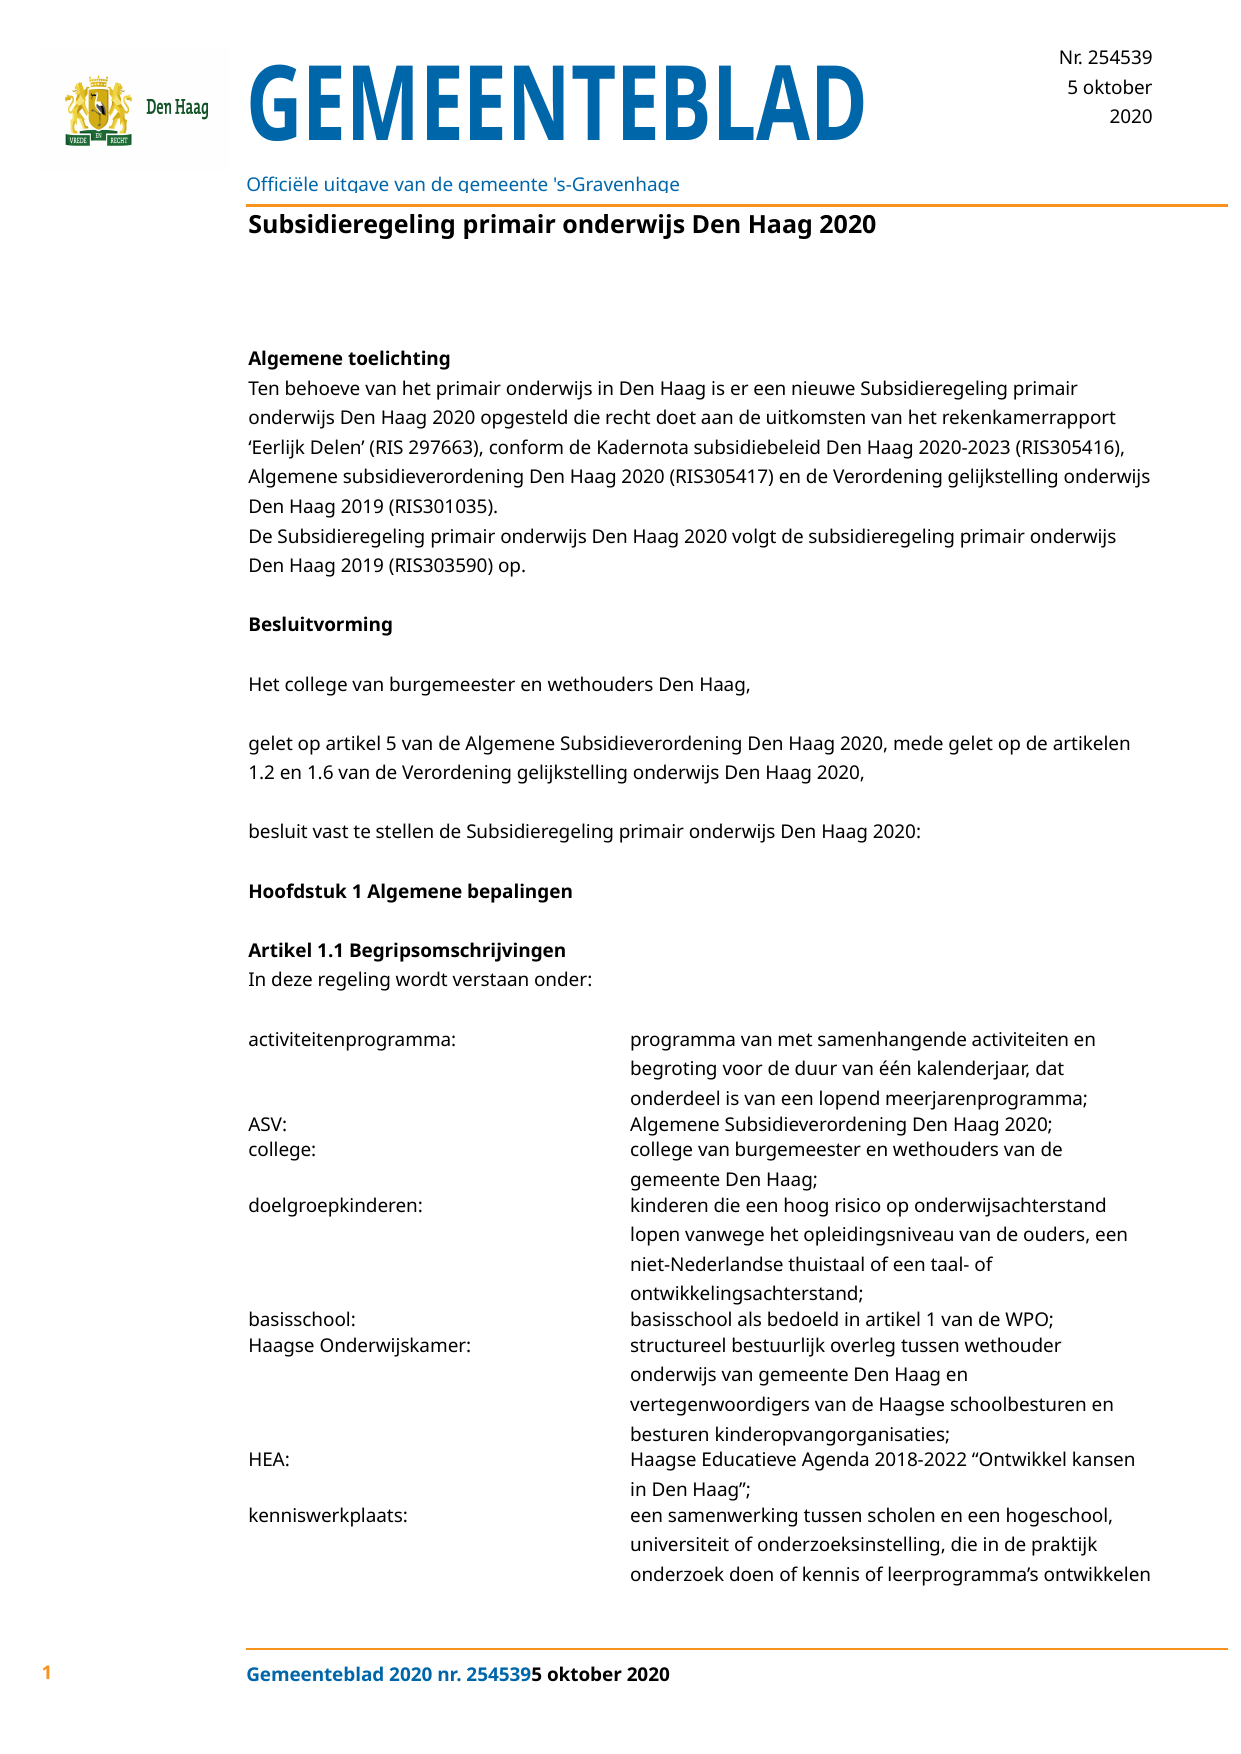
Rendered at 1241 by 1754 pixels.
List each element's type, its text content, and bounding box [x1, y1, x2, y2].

table_header programma van met samenhangende activiteiten en begroting voor de duur van één kalenderjaar, dat onderdeel is van een lopend meerjarenprogramma; [630, 1026, 1152, 1111]
table_header activiteitenprogramma: [248, 1026, 630, 1111]
table_cell doelgroepkinderen: [248, 1192, 630, 1306]
text In deze regeling wordt verstaan onder: [248, 967, 1152, 992]
table_cell structureel bestuurlijk overleg tussen wethouder onderwijs van gemeente Den Haag en vertegenwoordigers van de Haagse schoolbesturen en besturen kinderopvangorganisaties; [630, 1332, 1152, 1446]
table_cell Haagse Onderwijskamer: [248, 1332, 630, 1446]
table_cell een samenwerking tussen scholen en een hogeschool, universiteit of onderzoeksinstelling, die in de praktijk onderzoek doen of kennis of leerprogramma’s ontwikkelen [630, 1502, 1152, 1587]
table_cell kinderen die een hoog risico op onderwijsachterstand lopen vanwege het opleidingsniveau van de ouders, een niet-Nederlandse thuistaal of een taal- of ontwikkelingsachterstand; [630, 1192, 1152, 1306]
text Ten behoeve van het primair onderwijs in Den Haag is er een nieuwe Subsidieregeling primair onderwijs Den Haag 2020 opgesteld die recht doet aan de uitkomsten van het rekenkamerrapport ‘Eerlijk Delen’ (RIS 297663), conform de Kadernota subsidiebeleid Den Haag 2020-2023 (RIS305416), Algemene subsidieverordening Den Haag 2020 (RIS305417) en de Verordening gelijkstelling onderwijs Den Haag 2019 (RIS301035). [248, 375, 1152, 519]
text besluit vast te stellen de Subsidieregeling primair onderwijs Den Haag 2020: [248, 819, 1152, 844]
table_cell basisschool: [248, 1306, 630, 1332]
picture [41, 47, 231, 172]
table_cell HEA: [248, 1446, 630, 1502]
table_cell kenniswerkplaats: [248, 1502, 630, 1587]
text Artikel 1.1 Begripsomschrijvingen [248, 937, 1152, 963]
text Besluitvorming [248, 612, 1152, 637]
text Het college van burgemeester en wethouders Den Haag, [248, 671, 1152, 696]
text Algemene toelichting [248, 345, 1152, 371]
text Hoofdstuk 1 Algemene bepalingen [248, 878, 1152, 903]
table_cell college van burgemeester en wethouders van de gemeente Den Haag; [630, 1136, 1152, 1192]
text De Subsidieregeling primair onderwijs Den Haag 2020 volgt de subsidieregeling primair onderwijs Den Haag 2019 (RIS303590) op. [248, 523, 1152, 578]
table_cell college: [248, 1136, 630, 1192]
table_cell Algemene Subsidieverordening Den Haag 2020; [630, 1111, 1152, 1136]
table_cell basisschool als bedoeld in artikel 1 van de WPO; [630, 1306, 1152, 1332]
text Subsidieregeling primair onderwijs Den Haag 2020 [248, 207, 1152, 241]
table_cell Haagse Educatieve Agenda 2018-2022 “Ontwikkel kansen in Den Haag”; [630, 1446, 1152, 1502]
text gelet op artikel 5 van de Algemene Subsidieverordening Den Haag 2020, mede gelet op de artikelen 1.2 en 1.6 van de Verordening gelijkstelling onderwijs Den Haag 2020, [248, 730, 1152, 785]
table_cell ASV: [248, 1111, 630, 1136]
